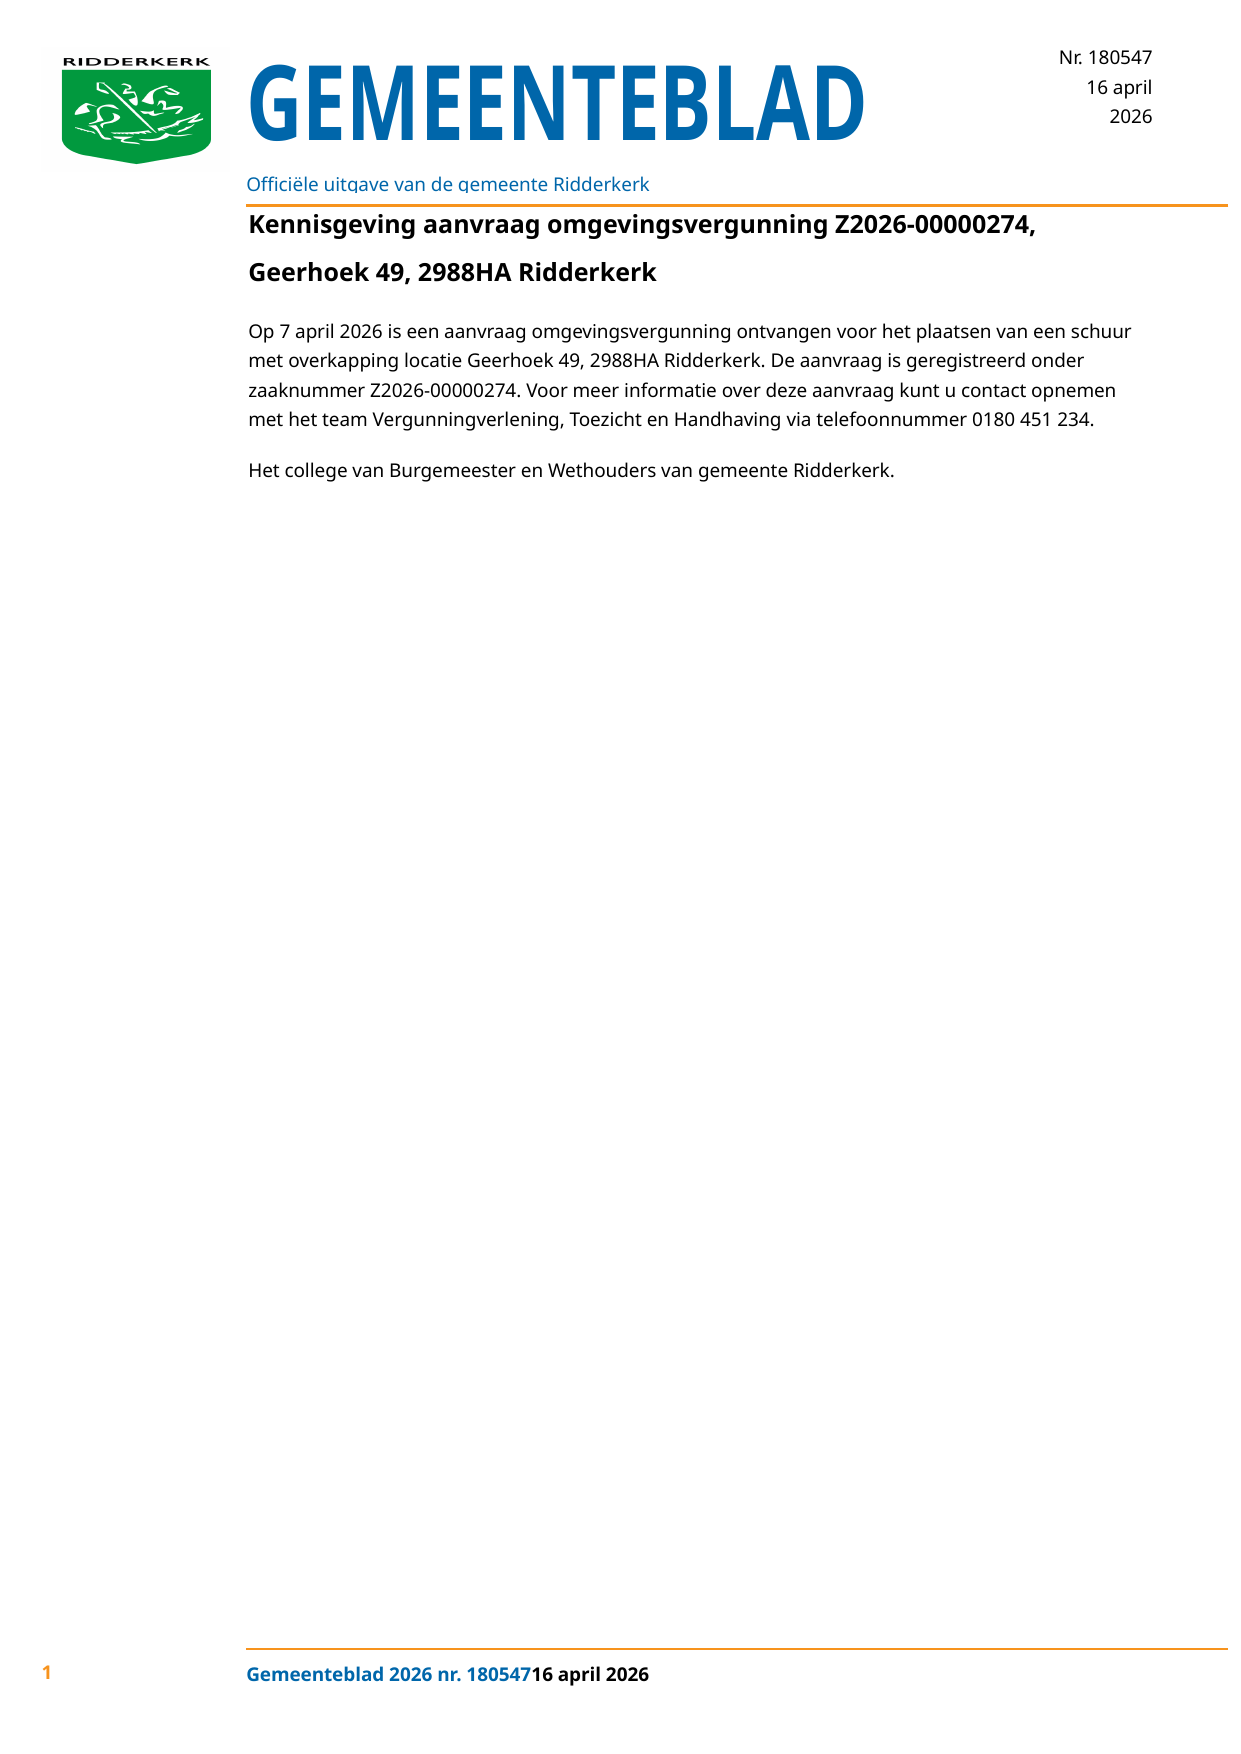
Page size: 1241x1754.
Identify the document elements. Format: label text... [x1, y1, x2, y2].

text Kennisgeving aanvraag omgevingsvergunning Z2026-00000274, Geerhoek 49, 2988HA Ridderkerk [248, 207, 1152, 288]
picture [41, 47, 231, 172]
text Het college van Burgemeester en Wethouders van gemeente Ridderkerk. [248, 457, 1152, 483]
text Op 7 april 2026 is een aanvraag omgevingsvergunning ontvangen voor het plaatsen van een schuur met overkapping locatie Geerhoek 49, 2988HA Ridderkerk. De aanvraag is geregistreerd onder zaaknummer Z2026-00000274. Voor meer informatie over deze aanvraag kunt u contact opnemen met het team Vergunningverlening, Toezicht en Handhaving via telefoonnummer 0180 451 234. [248, 318, 1152, 432]
